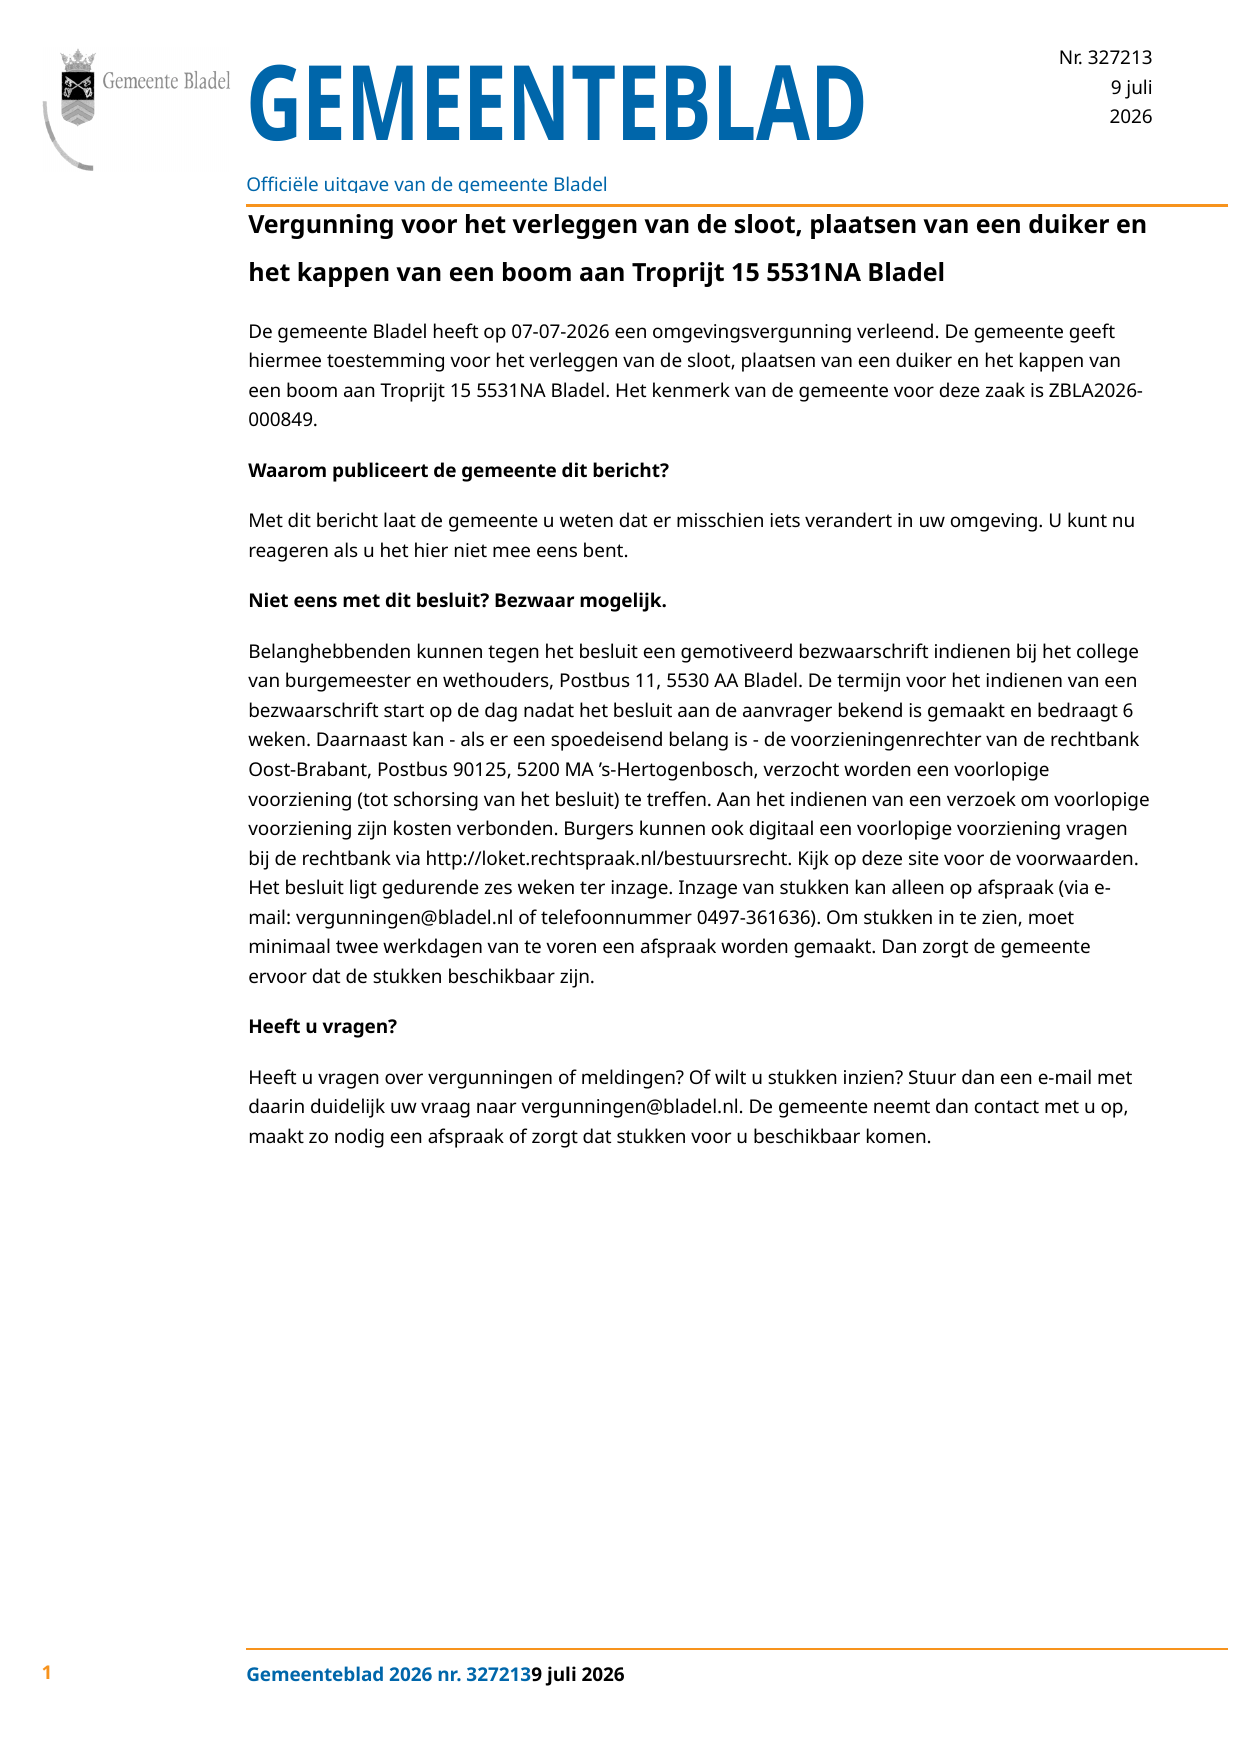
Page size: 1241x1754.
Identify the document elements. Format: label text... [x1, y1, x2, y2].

text Niet eens met dit besluit? Bezwaar mogelijk. [248, 587, 1152, 613]
text Heeft u vragen over vergunningen of meldingen? Of wilt u stukken inzien? Stuur dan een e-mail met daarin duidelijk uw vraag naar vergunningen@bladel.nl. De gemeente neemt dan contact met u op, maakt zo nodig een afspraak of zorgt dat stukken voor u beschikbaar komen. [248, 1064, 1152, 1149]
text Belanghebbenden kunnen tegen het besluit een gemotiveerd bezwaarschrift indienen bij het college van burgemeester en wethouders, Postbus 11, 5530 AA Bladel. De termijn voor het indienen van een bezwaarschrift start op de dag nadat het besluit aan de aanvrager bekend is gemaakt en bedraagt 6 weken. Daarnaast kan - als er een spoedeisend belang is - de voorzieningenrechter van de rechtbank Oost-Brabant, Postbus 90125, 5200 MA ’s-Hertogenbosch, verzocht worden een voorlopige voorziening (tot schorsing van het besluit) te treffen. Aan het indienen van een verzoek om voorlopige voorziening zijn kosten verbonden. Burgers kunnen ook digitaal een voorlopige voorziening vragen bij de rechtbank via http://loket.rechtspraak.nl/bestuursrecht. Kijk op deze site voor de voorwaarden. Het besluit ligt gedurende zes weken ter inzage. Inzage van stukken kan alleen op afspraak (via e-mail: vergunningen@bladel.nl of telefoonnummer 0497-361636). Om stukken in te zien, moet minimaal twee werkdagen van te voren een afspraak worden gemaakt. Dan zorgt de gemeente ervoor dat de stukken beschikbaar zijn. [248, 638, 1152, 989]
picture [41, 47, 231, 172]
text Waarom publiceert de gemeente dit bericht? [248, 457, 1152, 483]
text Met dit bericht laat de gemeente u weten dat er misschien iets verandert in uw omgeving. U kunt nu reageren als u het hier niet mee eens bent. [248, 507, 1152, 563]
text De gemeente Bladel heeft op 07-07-2026 een omgevingsvergunning verleend. De gemeente geeft hiermee toestemming voor het verleggen van de sloot, plaatsen van een duiker en het kappen van een boom aan Troprijt 15 5531NA Bladel. Het kenmerk van de gemeente voor deze zaak is ZBLA2026-000849. [248, 318, 1152, 432]
text Heeft u vragen? [248, 1014, 1152, 1039]
text Vergunning voor het verleggen van de sloot, plaatsen van een duiker en het kappen van een boom aan Troprijt 15 5531NA Bladel [248, 207, 1152, 288]
